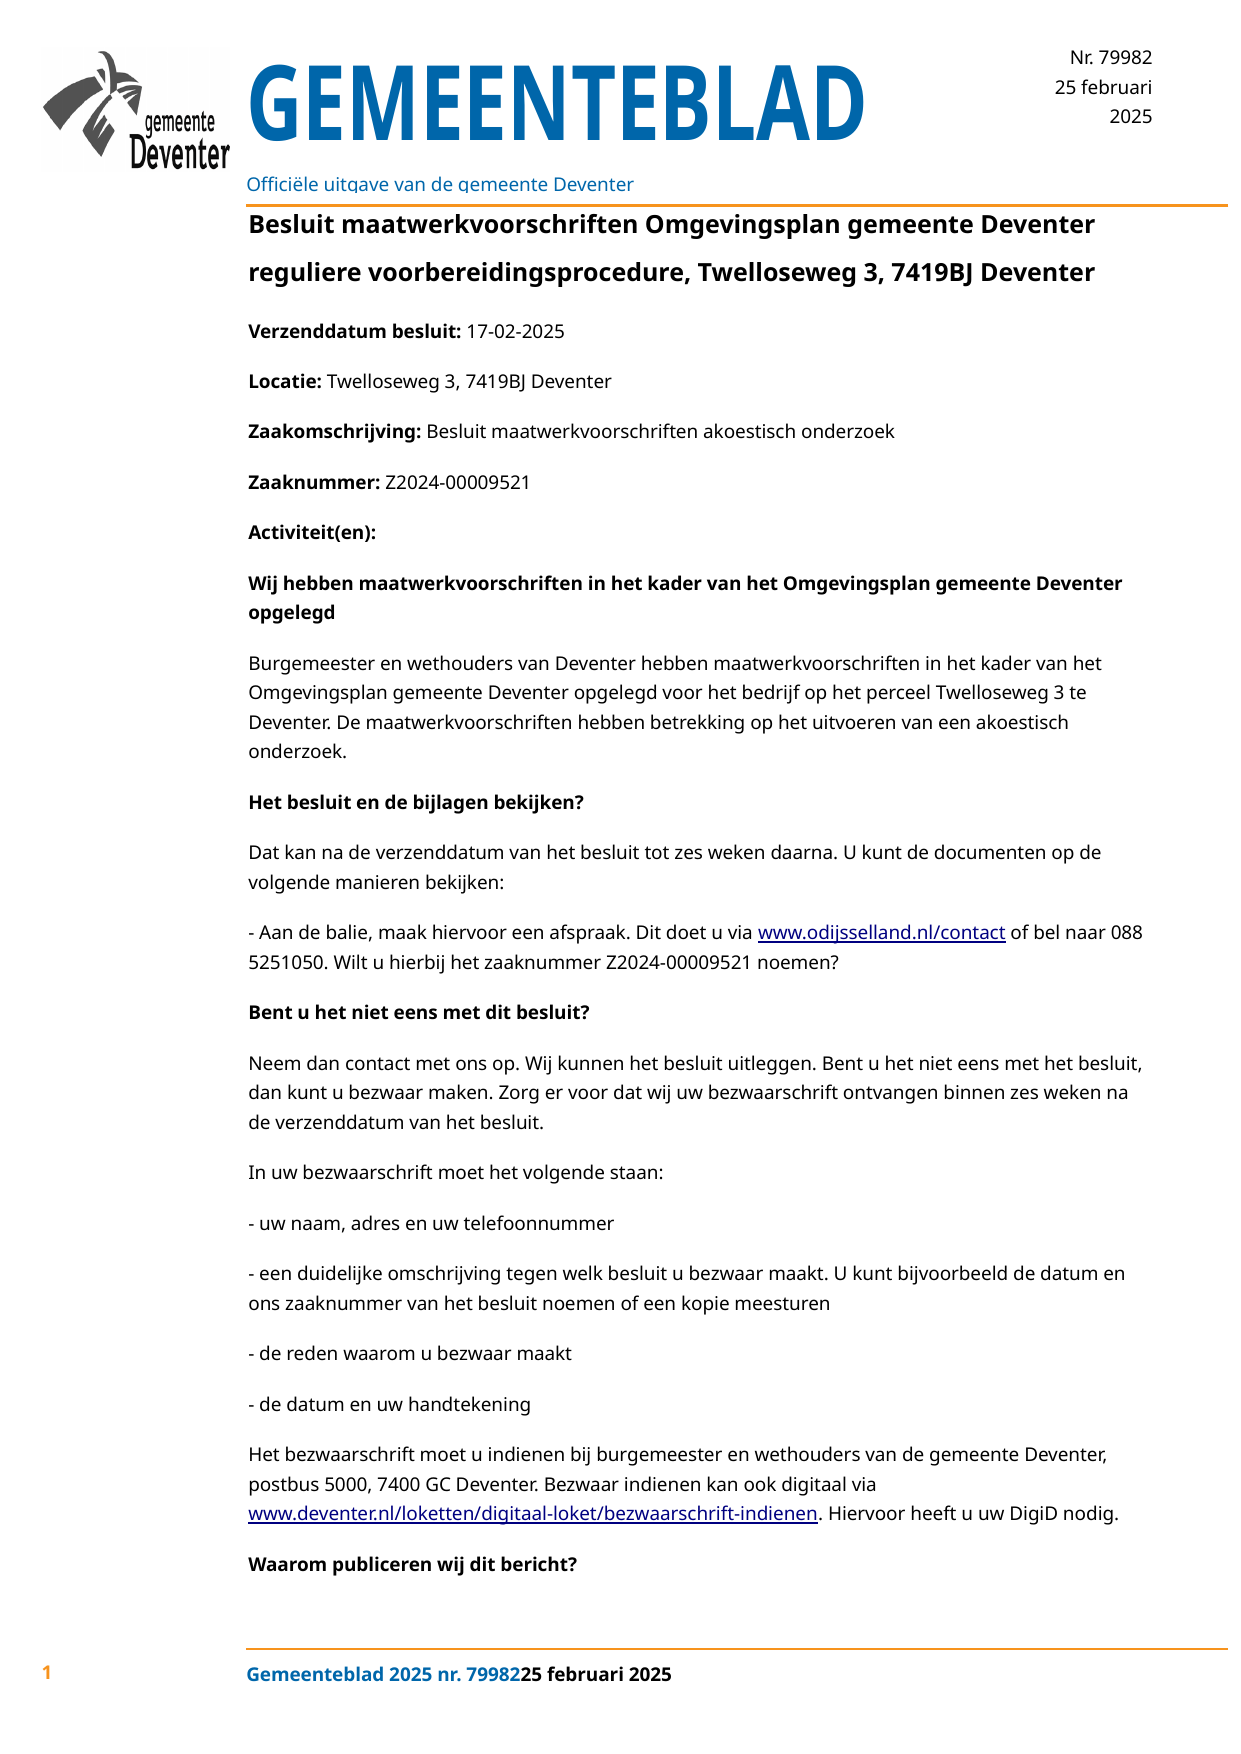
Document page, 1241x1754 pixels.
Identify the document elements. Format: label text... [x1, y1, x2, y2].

text - uw naam, adres en uw telefoonnummer [248, 1210, 1152, 1236]
text Besluit maatwerkvoorschriften Omgevingsplan gemeente Deventer reguliere voorbereidingsprocedure, Twelloseweg 3, 7419BJ Deventer [248, 207, 1152, 288]
text Bent u het niet eens met dit besluit? [248, 999, 1152, 1025]
text Locatie: Twelloseweg 3, 7419BJ Deventer [248, 368, 1152, 394]
text Wij hebben maatwerkvoorschriften in het kader van het Omgevingsplan gemeente Deventer opgelegd [248, 570, 1152, 625]
picture [41, 47, 231, 172]
text Burgemeester en wethouders van Deventer hebben maatwerkvoorschriften in het kader van het Omgevingsplan gemeente Deventer opgelegd voor het bedrijf op het perceel Twelloseweg 3 te Deventer. De maatwerkvoorschriften hebben betrekking op het uitvoeren van een akoestisch onderzoek. [248, 650, 1152, 764]
text Het bezwaarschrift moet u indienen bij burgemeester en wethouders van de gemeente Deventer, postbus 5000, 7400 GC Deventer. Bezwaar indienen kan ook digitaal via www.deventer.nl/loketten/digitaal-loket/bezwaarschrift-indienen. Hiervoor heeft u uw DigiD nodig. [248, 1441, 1152, 1526]
text - Aan de balie, maak hiervoor een afspraak. Dit doet u via www.odijsselland.nl/contact of bel naar 088 5251050. Wilt u hierbij het zaaknummer Z2024-00009521 noemen? [248, 919, 1152, 975]
text Zaakomschrijving: Besluit maatwerkvoorschriften akoestisch onderzoek [248, 419, 1152, 444]
text Dat kan na de verzenddatum van het besluit tot zes weken daarna. U kunt de documenten op de volgende manieren bekijken: [248, 839, 1152, 895]
text Het besluit en de bijlagen bekijken? [248, 789, 1152, 815]
text - een duidelijke omschrijving tegen welk besluit u bezwaar maakt. U kunt bijvoorbeeld de datum en ons zaaknummer van het besluit noemen of een kopie meesturen [248, 1260, 1152, 1316]
text Verzenddatum besluit: 17-02-2025 [248, 318, 1152, 344]
text Waarom publiceren wij dit bericht? [248, 1551, 1152, 1577]
text In uw bezwaarschrift moet het volgende staan: [248, 1159, 1152, 1185]
text Neem dan contact met ons op. Wij kunnen het besluit uitleggen. Bent u het niet eens met het besluit, dan kunt u bezwaar maken. Zorg er voor dat wij uw bezwaarschrift ontvangen binnen zes weken na de verzenddatum van het besluit. [248, 1050, 1152, 1135]
text Activiteit(en): [248, 519, 1152, 545]
text Zaaknummer: Z2024-00009521 [248, 469, 1152, 495]
text - de datum en uw handtekening [248, 1391, 1152, 1417]
text - de reden waarom u bezwaar maakt [248, 1340, 1152, 1366]
